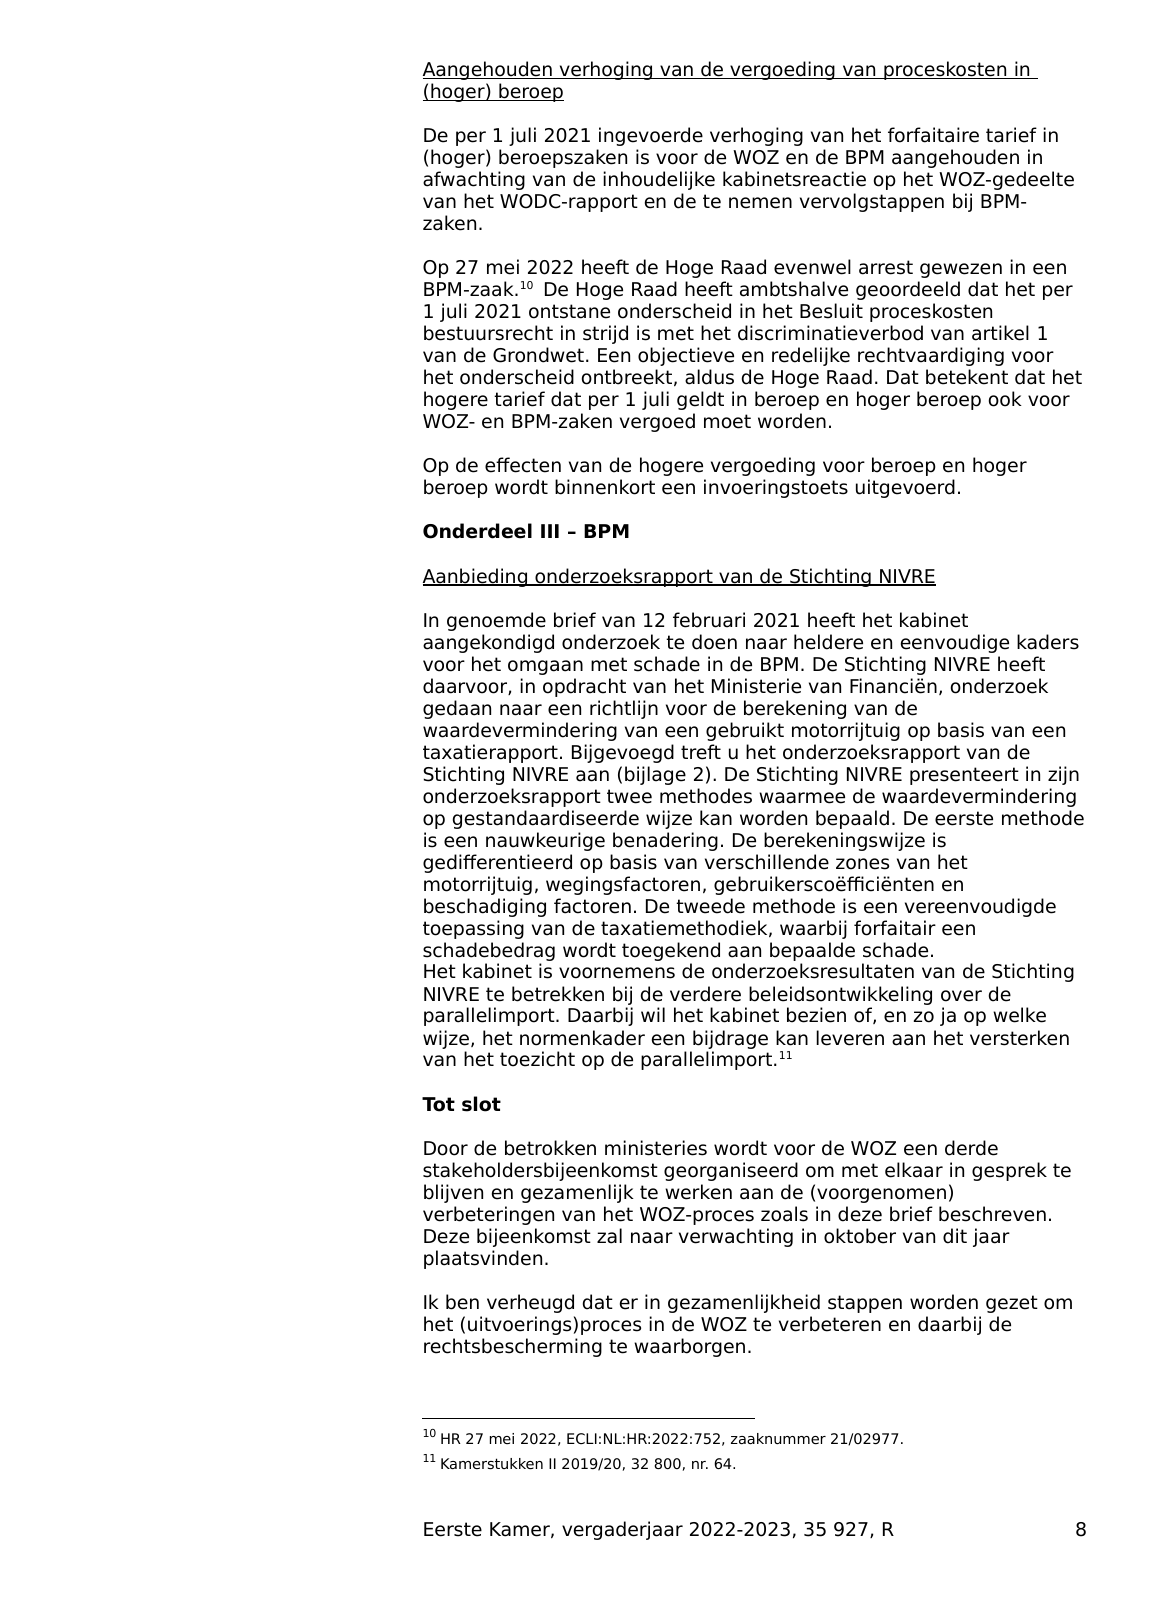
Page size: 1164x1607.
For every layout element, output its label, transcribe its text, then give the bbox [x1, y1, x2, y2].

text Ik ben verheugd dat er in gezamenlijkheid stappen worden gezet om het (uitvoerings)proces in de WOZ te verbeteren en daarbij de rechtsbescherming te waarborgen. [422, 1292, 1087, 1358]
text Op 27 mei 2022 heeft de Hoge Raad evenwel arrest gewezen in een BPM-zaak. De Hoge Raad heeft ambtshalve geoordeeld dat het per 1 juli 2021 ontstane onderscheid in het Besluit proceskosten bestuursrecht in strijd is met het discriminatieverbod van artikel 1 van de Grondwet. Een objectieve en redelijke rechtvaardiging voor het onderscheid ontbreekt, aldus de Hoge Raad. Dat betekent dat het hogere tarief dat per 1 juli geldt in beroep en hoger beroep ook voor WOZ- en BPM-zaken vergoed moet worden. [422, 257, 1087, 433]
subtitle Tot slot [422, 1093, 1087, 1116]
subtitle Aangehouden verhoging van de vergoeding van proceskosten in (hoger) beroep [422, 59, 1087, 103]
text De per 1 juli 2021 ingevoerde verhoging van het forfaitaire tarief in (hoger) beroepszaken is voor de WOZ en de BPM aangehouden in afwachting van de inhoudelijke kabinetsreactie op het WOZ-gedeelte van het WODC-rapport en de te nemen vervolgstappen bij BPM-zaken. [422, 125, 1087, 235]
text HR 27 mei 2022, ECLI:NL:HR:2022:752, zaaknummer 21/02977. [422, 1427, 1087, 1449]
subtitle Onderdeel III – BPM [422, 521, 1087, 543]
text Het kabinet is voornemens de onderzoeksresultaten van de Stichting NIVRE te betrekken bij de verdere beleidsontwikkeling over de parallelimport. Daarbij wil het kabinet bezien of, en zo ja op welke wijze, het normenkader een bijdrage kan leveren aan het versterken van het toezicht op de parallelimport. [422, 961, 1087, 1071]
text In genoemde brief van 12 februari 2021 heeft het kabinet aangekondigd onderzoek te doen naar heldere en eenvoudige kaders voor het omgaan met schade in de BPM. De Stichting NIVRE heeft daarvoor, in opdracht van het Ministerie van Financiën, onderzoek gedaan naar een richtlijn voor de berekening van de waardevermindering van een gebruikt motorrijtuig op basis van een taxatierapport. Bijgevoegd treft u het onderzoeksrapport van de Stichting NIVRE aan (bijlage 2). De Stichting NIVRE presenteert in zijn onderzoeksrapport twee methodes waarmee de waardevermindering op gestandaardiseerde wijze kan worden bepaald. De eerste methode is een nauwkeurige benadering. De berekeningswijze is gedifferentieerd op basis van verschillende zones van het motorrijtuig, wegingsfactoren, gebruikerscoëfficiënten en beschadiging factoren. De tweede methode is een vereenvoudigde toepassing van de taxatiemethodiek, waarbij forfaitair een schadebedrag wordt toegekend aan bepaalde schade. [422, 610, 1087, 961]
text Op de effecten van de hogere vergoeding voor beroep en hoger beroep wordt binnenkort een invoeringstoets uitgevoerd. [422, 455, 1087, 499]
text Door de betrokken ministeries wordt voor de WOZ een derde stakeholdersbijeenkomst georganiseerd om met elkaar in gesprek te blijven en gezamenlijk te werken aan de (voorgenomen) verbeteringen van het WOZ-proces zoals in deze brief beschreven. Deze bijeenkomst zal naar verwachting in oktober van dit jaar plaatsvinden. [422, 1138, 1087, 1269]
subtitle Aanbieding onderzoeksrapport van de Stichting NIVRE [422, 566, 1087, 588]
text Kamerstukken II 2019/20, 32 800, nr. 64. [422, 1452, 1087, 1474]
